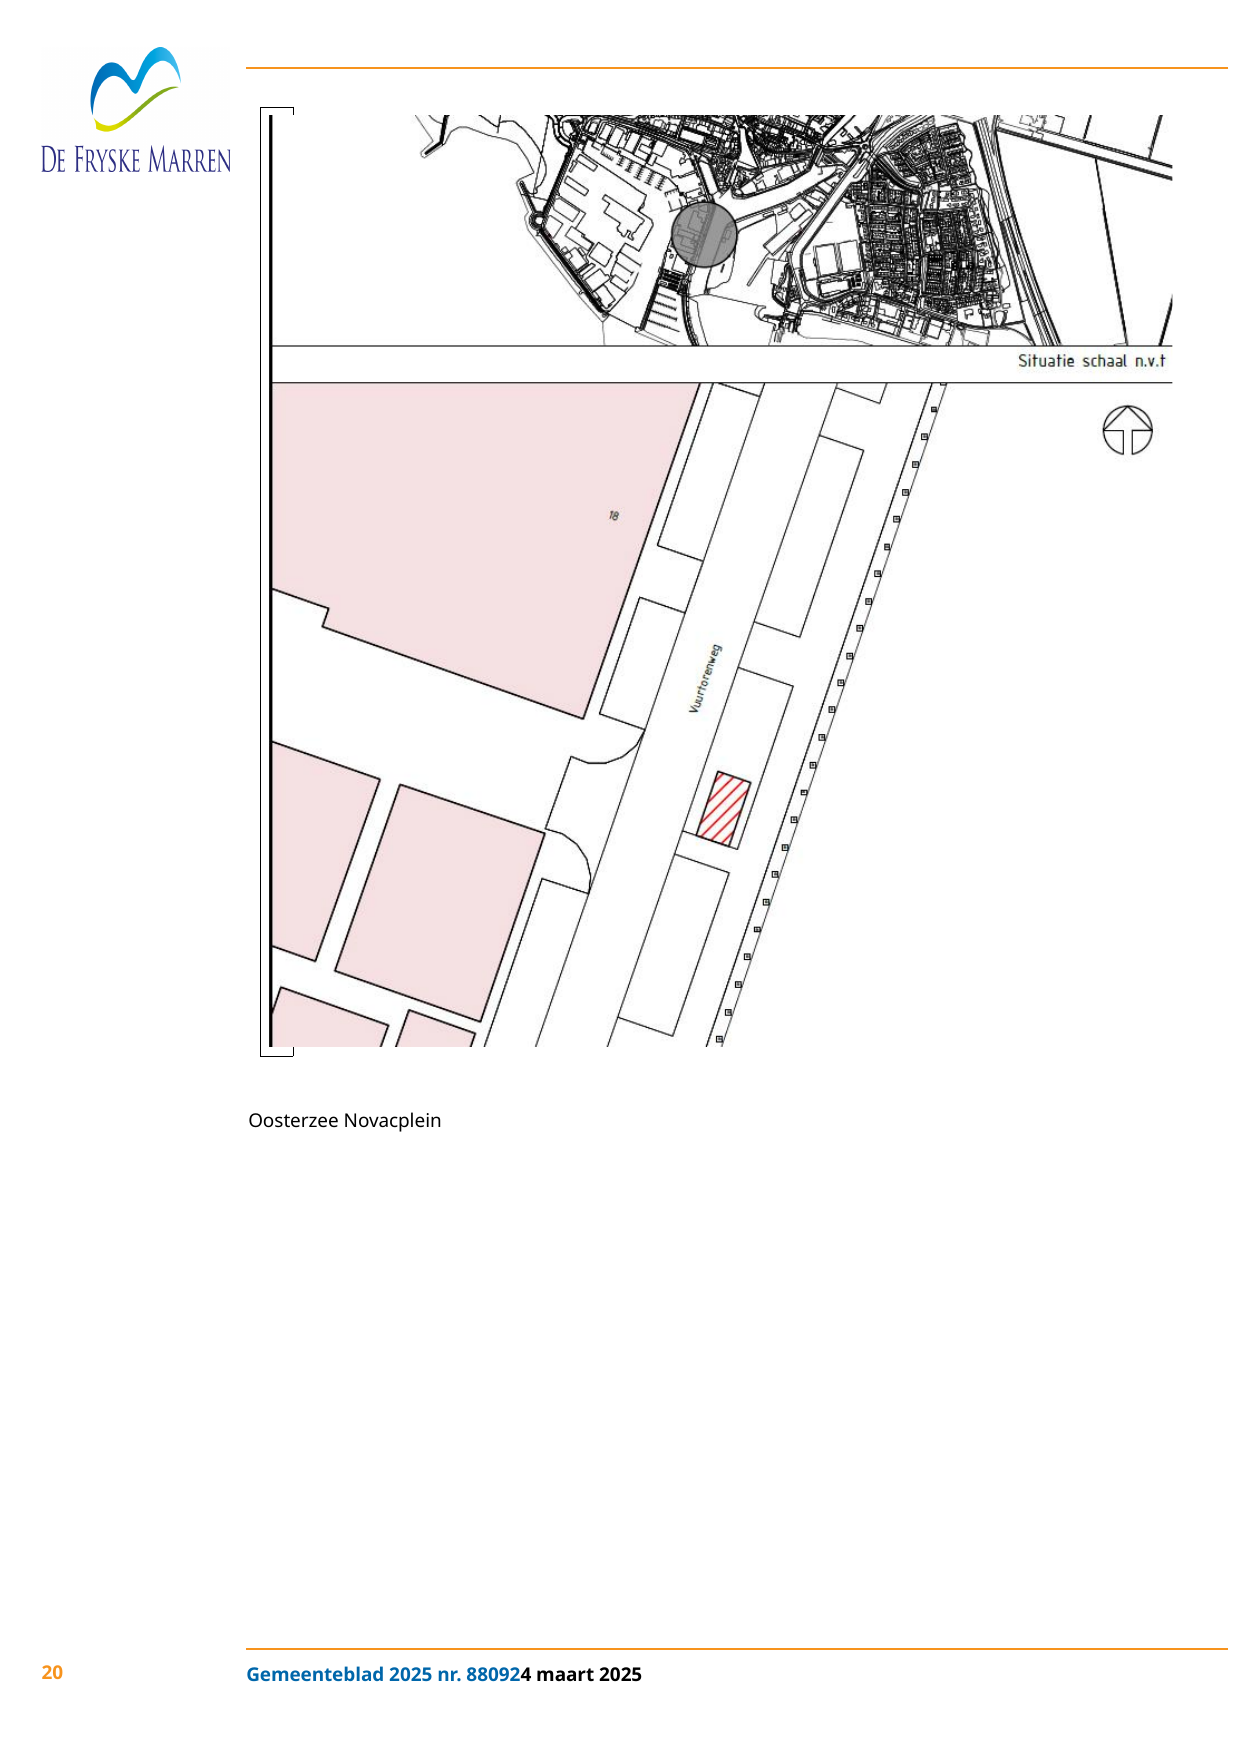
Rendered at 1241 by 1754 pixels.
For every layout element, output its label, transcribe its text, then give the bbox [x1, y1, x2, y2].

text Oosterzee Novacplein [248, 1107, 1152, 1133]
picture [268, 115, 1173, 1047]
picture [41, 47, 231, 172]
